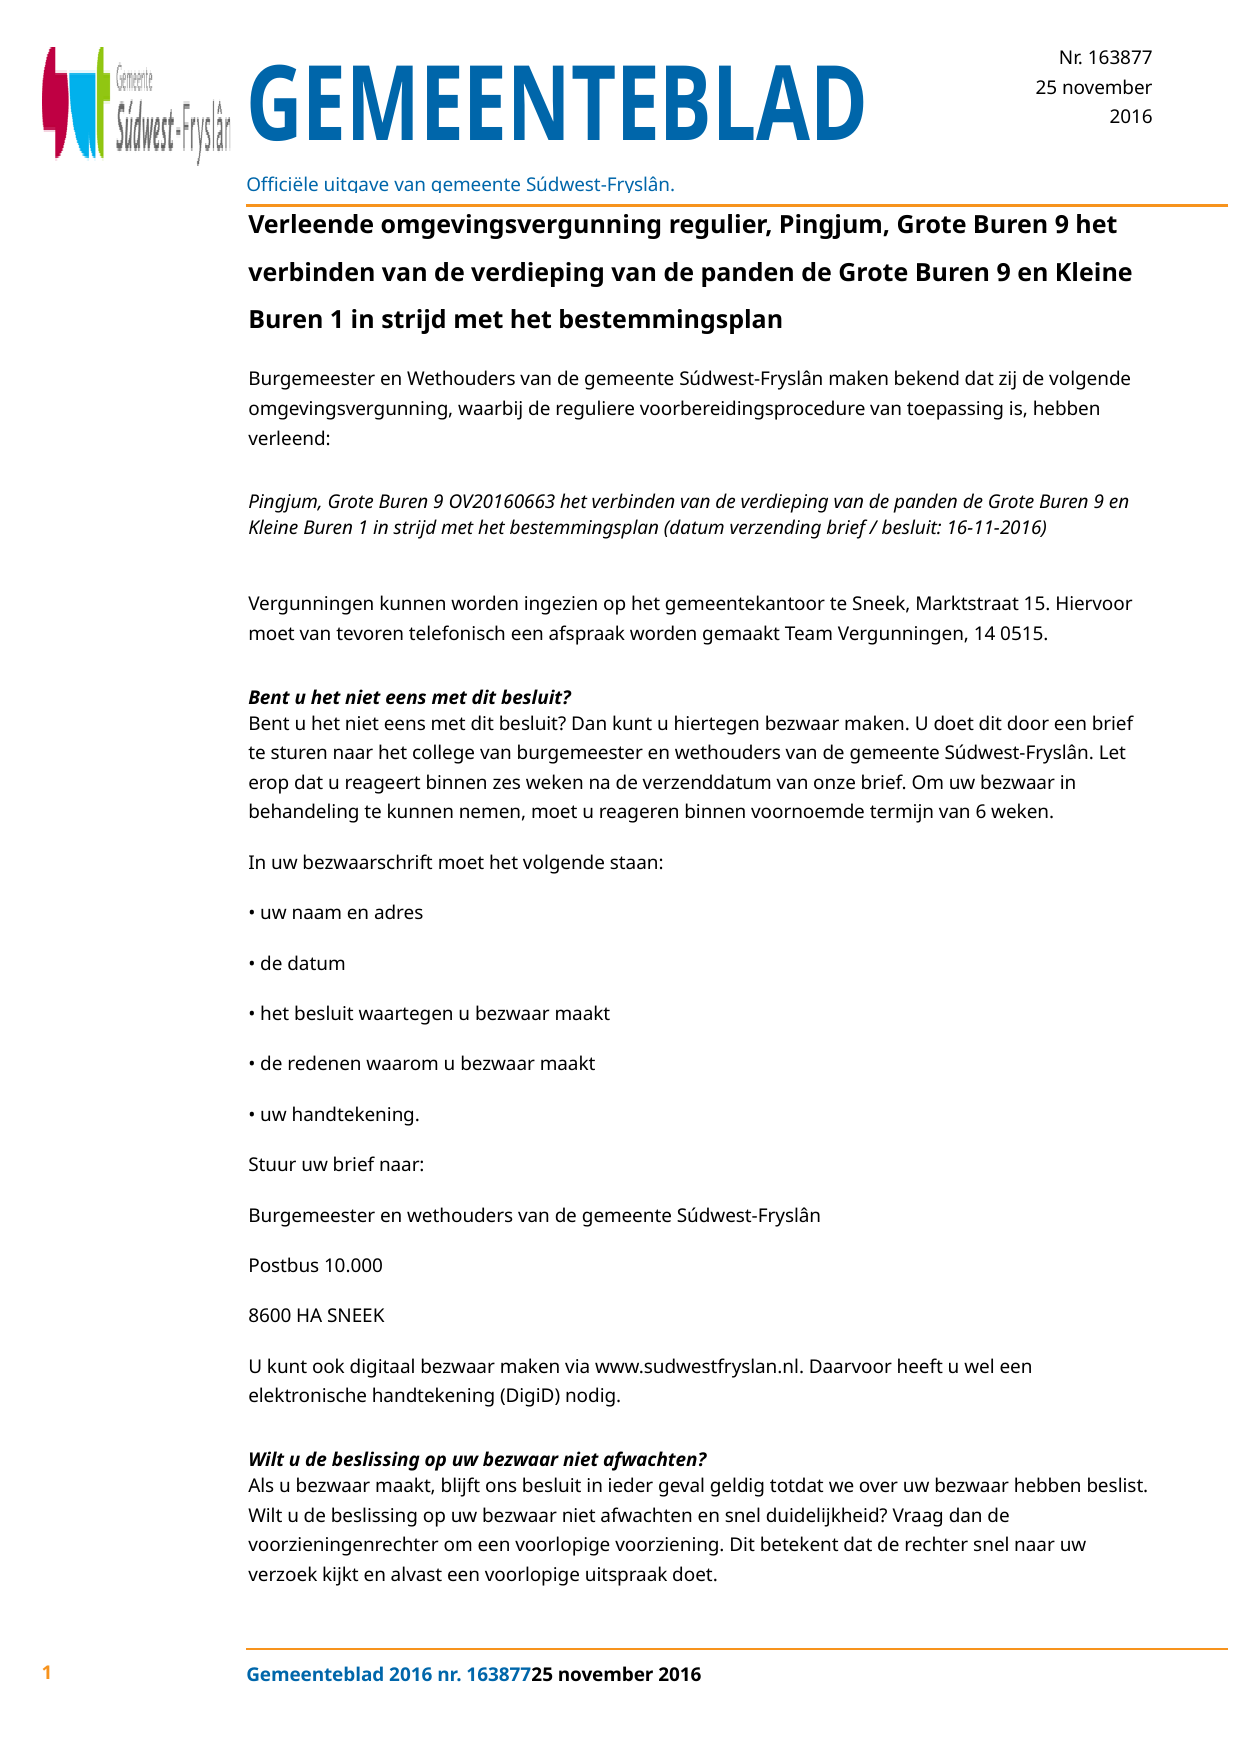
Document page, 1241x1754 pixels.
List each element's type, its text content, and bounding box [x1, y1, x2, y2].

text 8600 HA SNEEK [248, 1303, 1152, 1328]
text • uw handtekening. [248, 1101, 1152, 1127]
text Verleende omgevingsvergunning regulier, Pingjum, Grote Buren 9 het verbinden van de verdieping van de panden de Grote Buren 9 en Kleine Buren 1 in strijd met het bestemmingsplan [248, 207, 1152, 336]
text Wilt u de beslissing op uw bezwaar niet afwachten? [248, 1447, 1152, 1472]
text • de datum [248, 950, 1152, 976]
text Vergunningen kunnen worden ingezien op het gemeentekantoor te Sneek, Marktstraat 15. Hiervoor moet van tevoren telefonisch een afspraak worden gemaakt Team Vergunningen, 14 0515. [248, 591, 1152, 646]
text • uw naam en adres [248, 899, 1152, 925]
picture [41, 47, 231, 172]
text Postbus 10.000 [248, 1252, 1152, 1278]
text Als u bezwaar maakt, blijft ons besluit in ieder geval geldig totdat we over uw bezwaar hebben beslist. Wilt u de beslissing op uw bezwaar niet afwachten en snel duidelijkheid? Vraag dan de voorzieningenrechter om een voorlopige voorziening. Dit betekent dat de rechter snel naar uw verzoek kijkt en alvast een voorlopige uitspraak doet. [248, 1472, 1152, 1587]
text • de redenen waarom u bezwaar maakt [248, 1051, 1152, 1076]
text In uw bezwaarschrift moet het volgende staan: [248, 849, 1152, 875]
text Burgemeester en wethouders van de gemeente Súdwest-Fryslân [248, 1202, 1152, 1228]
text Bent u het niet eens met dit besluit? Dan kunt u hiertegen bezwaar maken. U doet dit door een brief te sturen naar het college van burgemeester en wethouders van de gemeente Súdwest-Fryslân. Let erop dat u reageert binnen zes weken na de verzenddatum van onze brief. Om uw bezwaar in behandeling te kunnen nemen, moet u reageren binnen voornoemde termijn van 6 weken. [248, 710, 1152, 824]
text U kunt ook digitaal bezwaar maken via www.sudwestfryslan.nl. Daarvoor heeft u wel een elektronische handtekening (DigiD) nodig. [248, 1353, 1152, 1408]
text Burgemeester en Wethouders van de gemeente Súdwest-Fryslân maken bekend dat zij de volgende omgevingsvergunning, waarbij de reguliere voorbereidingsprocedure van toepassing is, hebben verleend: [248, 366, 1152, 450]
text Stuur uw brief naar: [248, 1151, 1152, 1177]
text Pingjum, Grote Buren 9 OV20160663 het verbinden van de verdieping van de panden de Grote Buren 9 en Kleine Buren 1 in strijd met het bestemmingsplan (datum verzending brief / besluit: 16-11-2016) [248, 489, 1152, 540]
text • het besluit waartegen u bezwaar maakt [248, 1000, 1152, 1026]
text Bent u het niet eens met dit besluit? [248, 684, 1152, 710]
